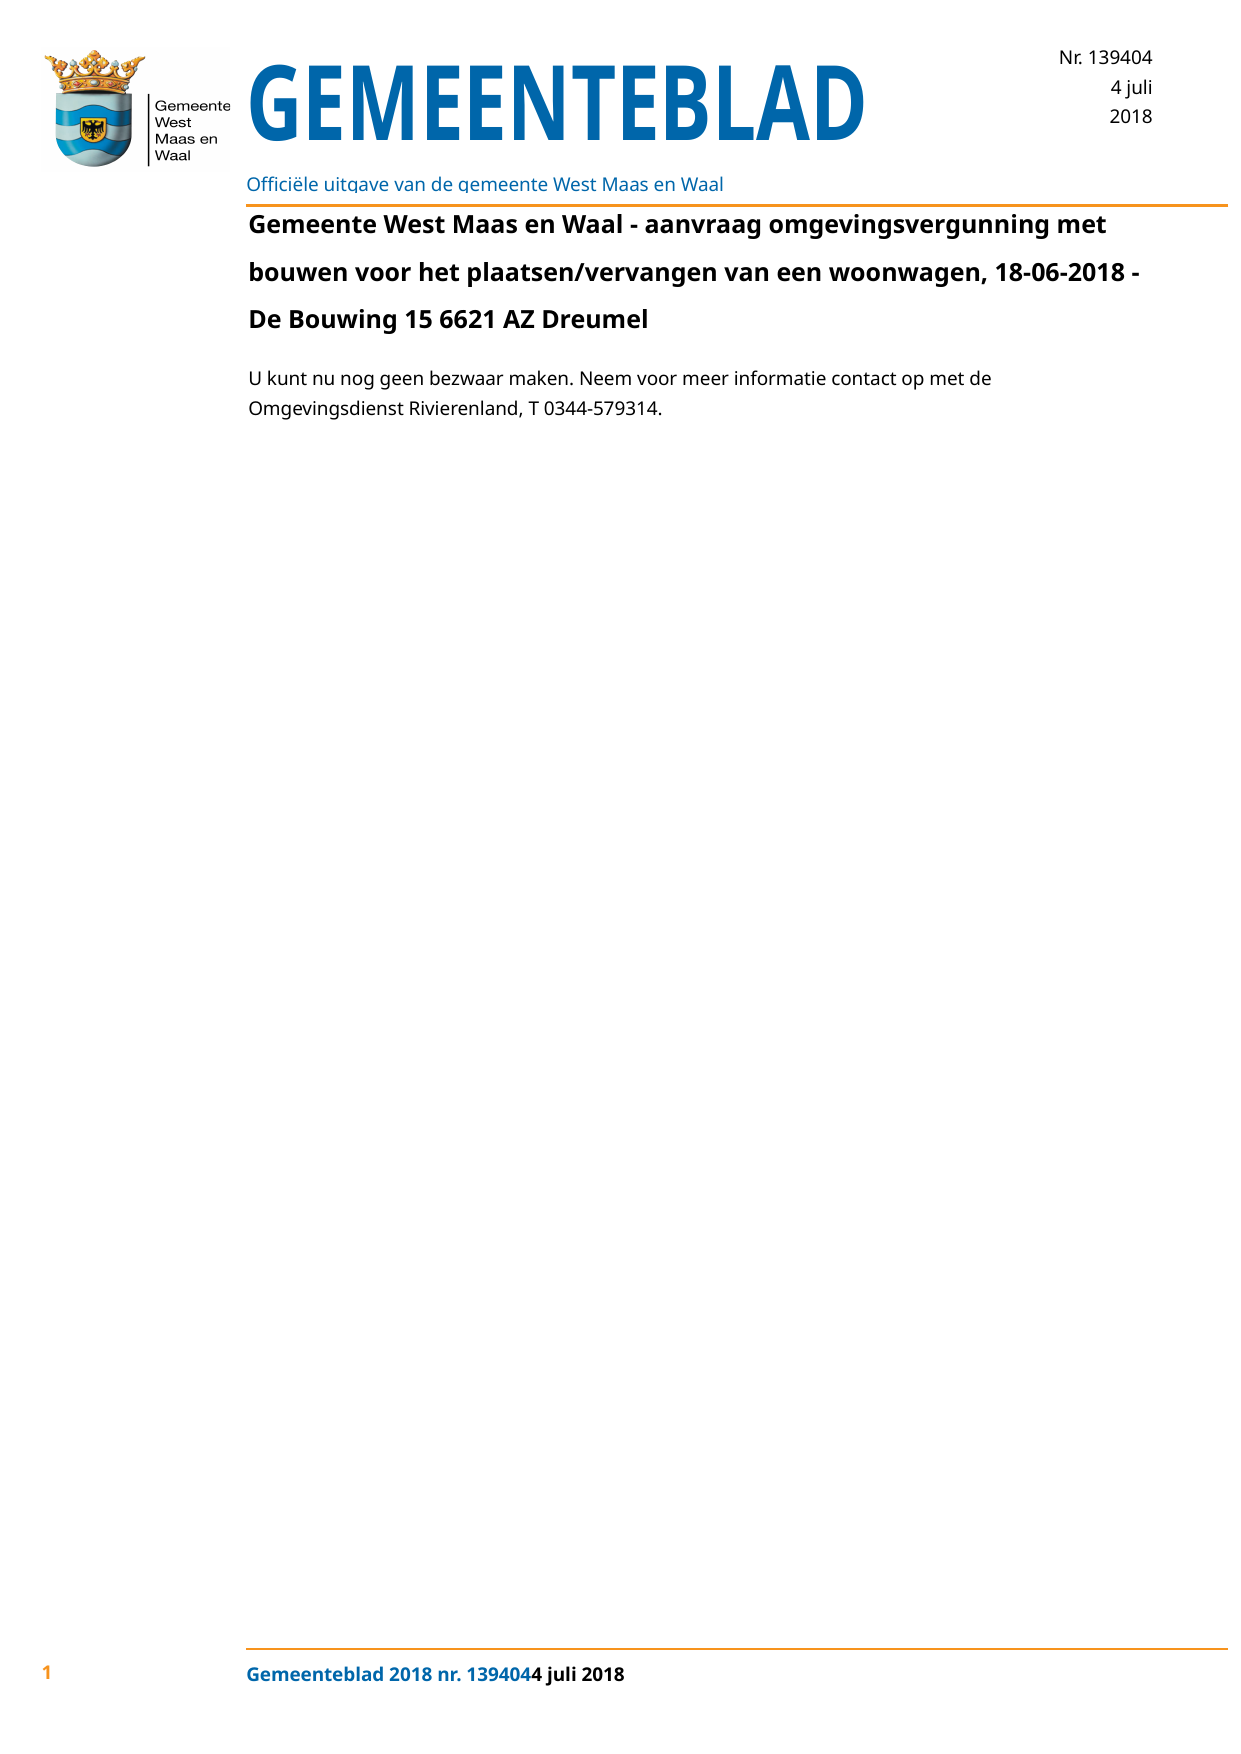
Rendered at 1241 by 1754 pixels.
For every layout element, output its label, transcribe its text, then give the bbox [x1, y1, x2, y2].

picture [41, 47, 231, 172]
text U kunt nu nog geen bezwaar maken. Neem voor meer informatie contact op met de Omgevingsdienst Rivierenland, T 0344-579314. [248, 366, 1152, 421]
text Gemeente West Maas en Waal - aanvraag omgevingsvergunning met bouwen voor het plaatsen/vervangen van een woonwagen, 18-06-2018 - De Bouwing 15 6621 AZ Dreumel [248, 207, 1152, 336]
